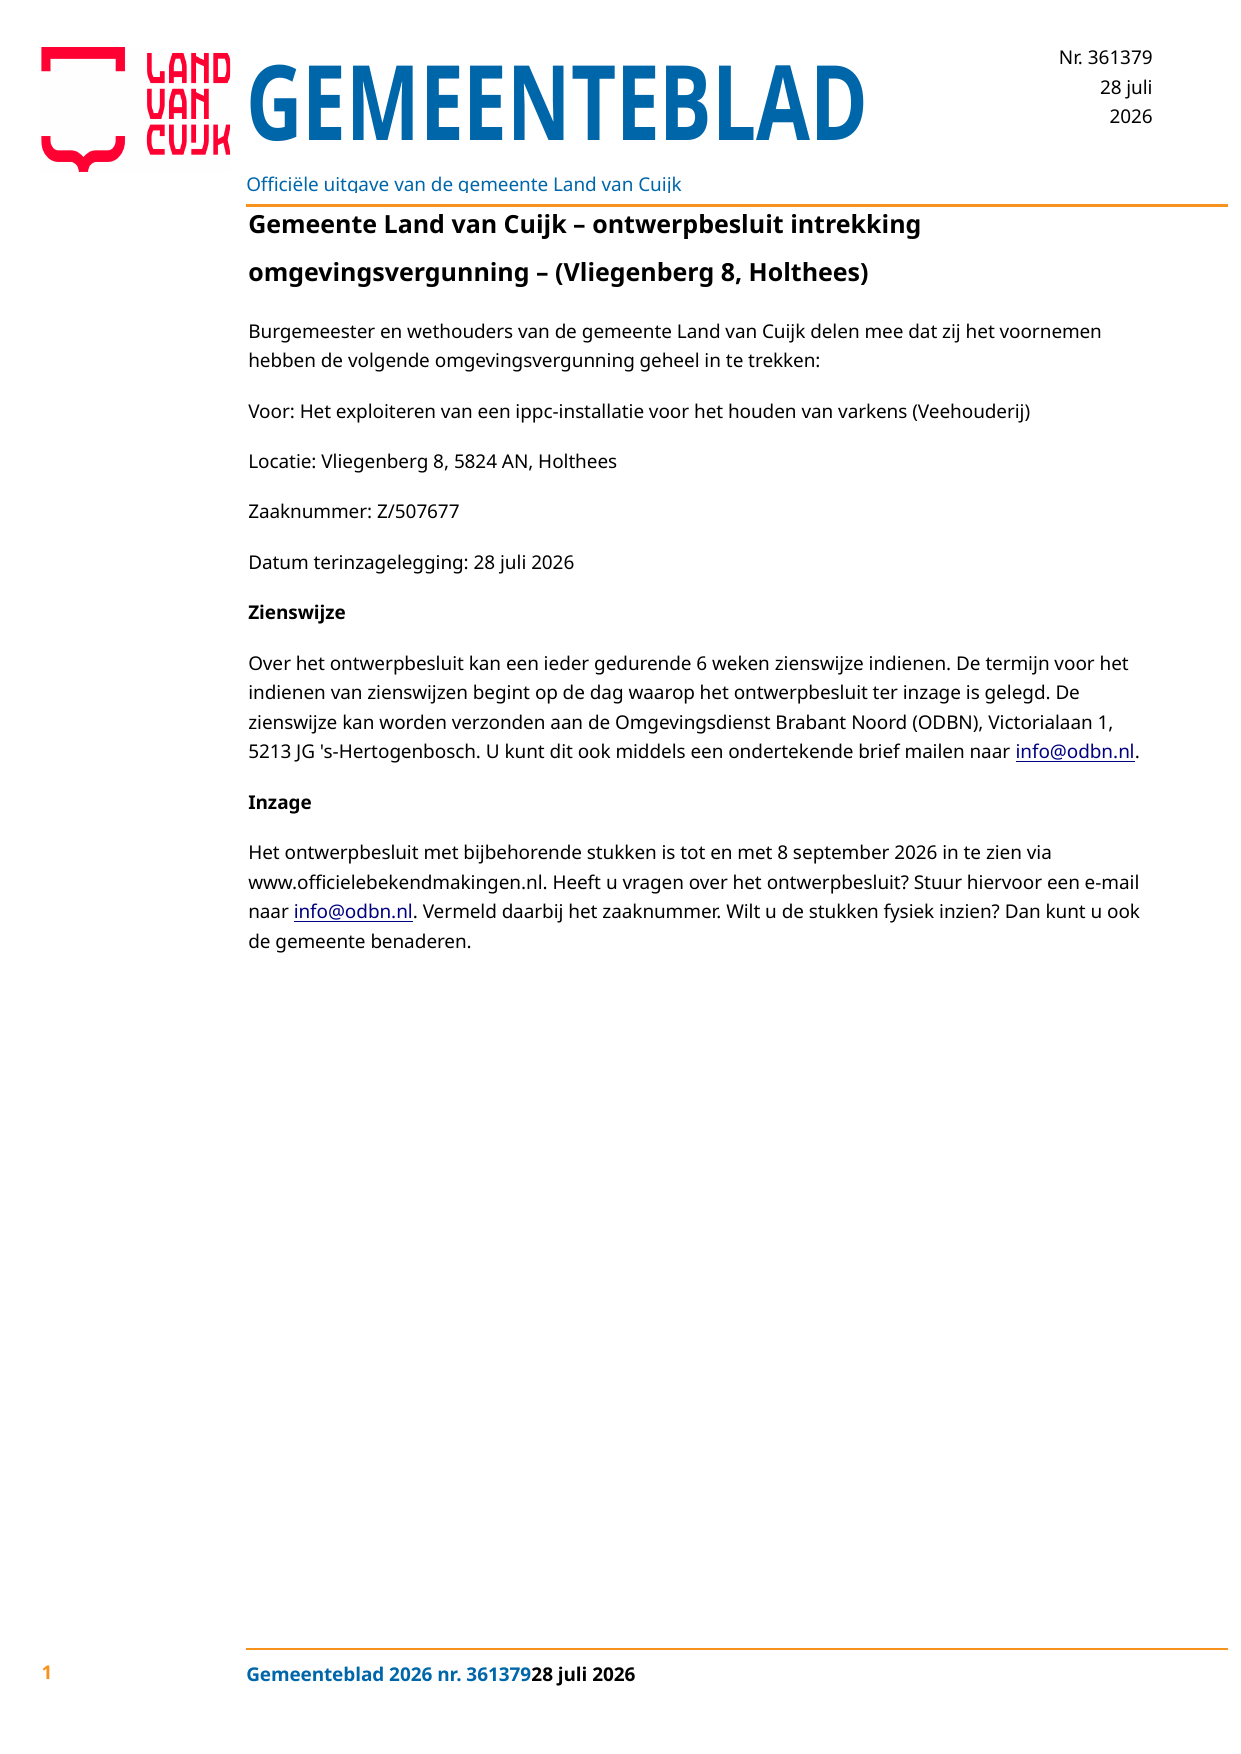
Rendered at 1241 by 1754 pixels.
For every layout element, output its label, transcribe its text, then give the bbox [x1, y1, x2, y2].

text Datum terinzagelegging: 28 juli 2026 [248, 549, 1152, 575]
text Burgemeester en wethouders van de gemeente Land van Cuijk delen mee dat zij het voornemen hebben de volgende omgevingsvergunning geheel in te trekken: [248, 318, 1152, 373]
text Voor: Het exploiteren van een ippc-installatie voor het houden van varkens (Veehouderij) [248, 398, 1152, 424]
text Gemeente Land van Cuijk – ontwerpbesluit intrekking omgevingsvergunning – (Vliegenberg 8, Holthees) [248, 207, 1152, 288]
text Inzage [248, 789, 1152, 815]
text Locatie: Vliegenberg 8, 5824 AN, Holthees [248, 448, 1152, 474]
text Het ontwerpbesluit met bijbehorende stukken is tot en met 8 september 2026 in te zien via www.officielebekendmakingen.nl. Heeft u vragen over het ontwerpbesluit? Stuur hiervoor een e-mail naar info@odbn.nl. Vermeld daarbij het zaaknummer. Wilt u de stukken fysiek inzien? Dan kunt u ook de gemeente benaderen. [248, 839, 1152, 954]
picture [41, 47, 231, 172]
text Zienswijze [248, 599, 1152, 625]
text Over het ontwerpbesluit kan een ieder gedurende 6 weken zienswijze indienen. De termijn voor het indienen van zienswijzen begint op de dag waarop het ontwerpbesluit ter inzage is gelegd. De zienswijze kan worden verzonden aan de Omgevingsdienst Brabant Noord (ODBN), Victorialaan 1, 5213 JG 's-Hertogenbosch. U kunt dit ook middels een ondertekende brief mailen naar info@odbn.nl. [248, 650, 1152, 764]
text Zaaknummer: Z/507677 [248, 499, 1152, 524]
